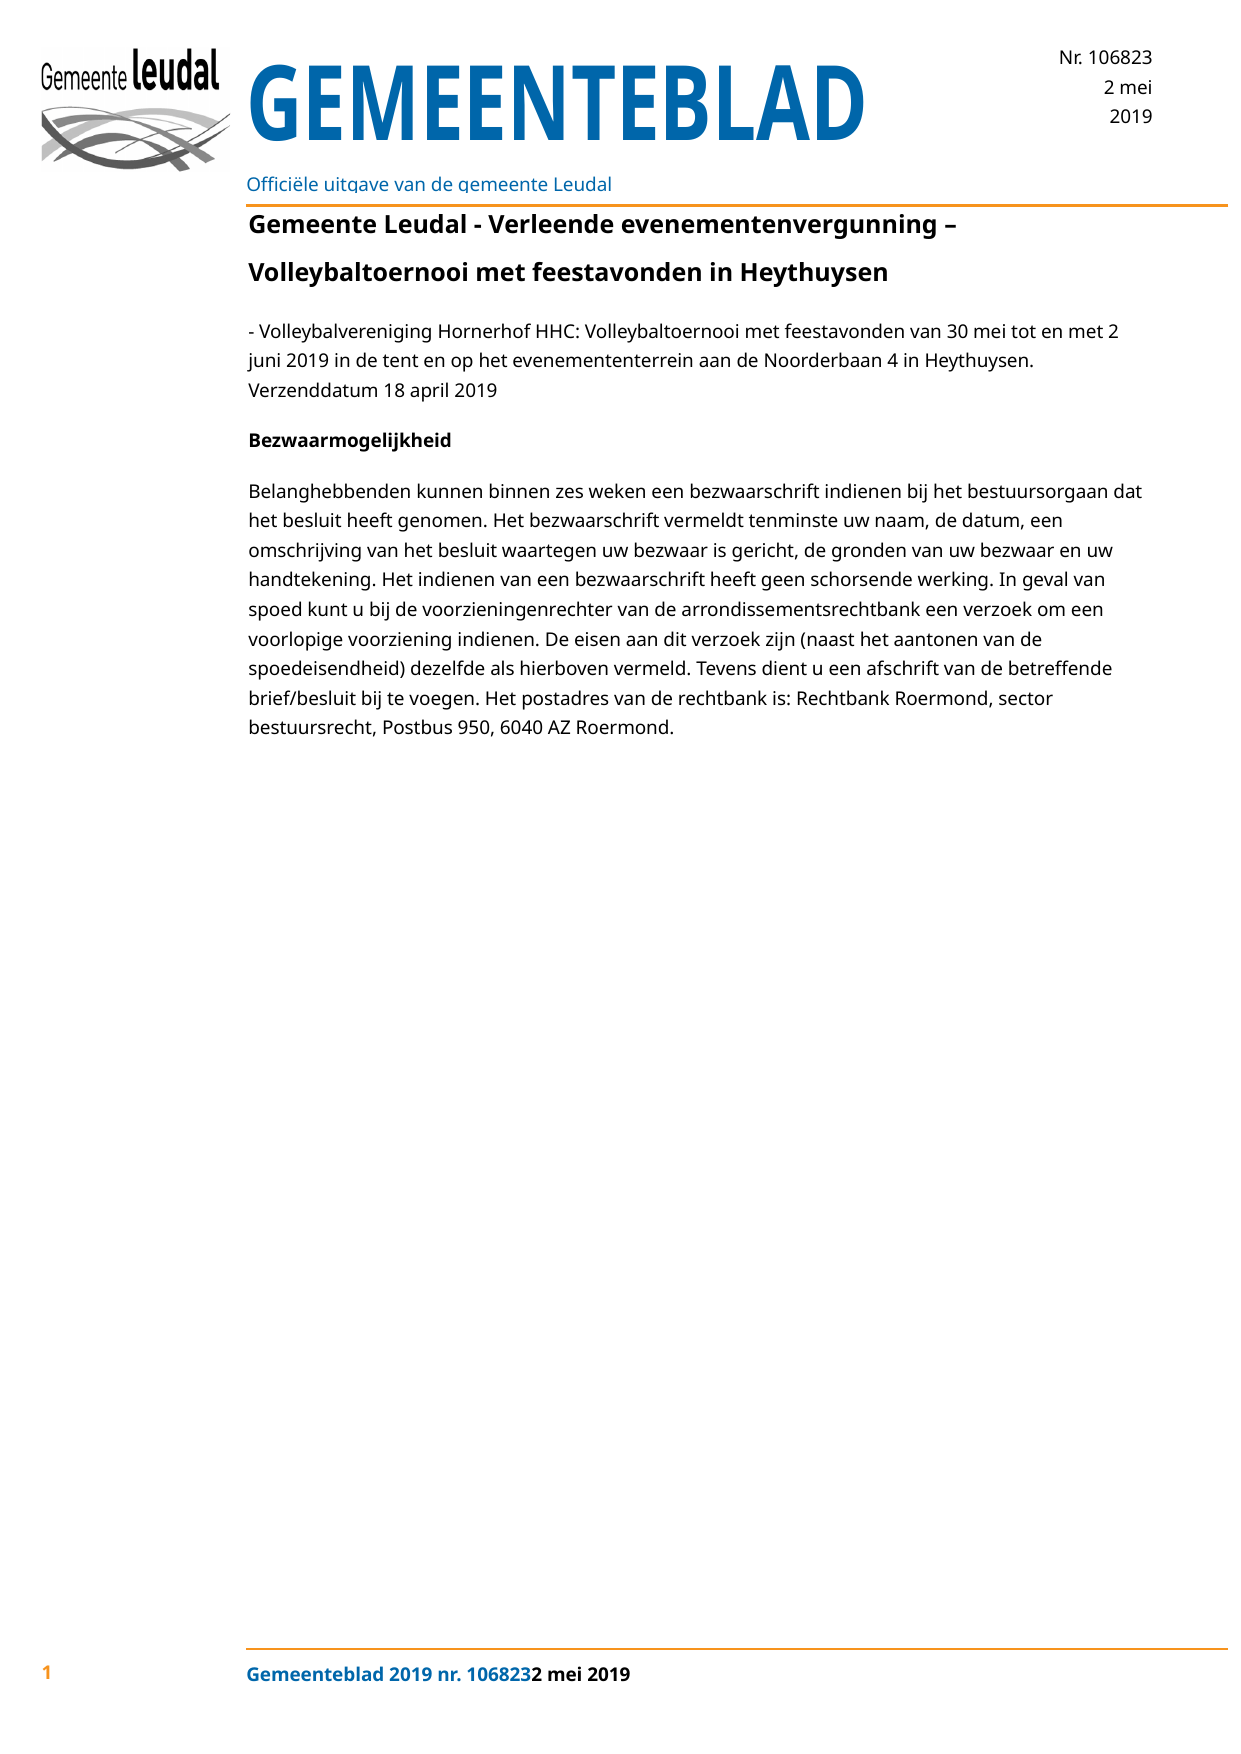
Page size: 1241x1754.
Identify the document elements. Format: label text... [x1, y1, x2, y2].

text - Volleybalvereniging Hornerhof HHC: Volleybaltoernooi met feestavonden van 30 mei tot en met 2 juni 2019 in de tent en op het evenemententerrein aan de Noorderbaan 4 in Heythuysen. Verzenddatum 18 april 2019 [248, 318, 1152, 403]
text Belanghebbenden kunnen binnen zes weken een bezwaarschrift indienen bij het bestuursorgaan dat het besluit heeft genomen. Het bezwaarschrift vermeldt tenminste uw naam, de datum, een omschrijving van het besluit waartegen uw bezwaar is gericht, de gronden van uw bezwaar en uw handtekening. Het indienen van een bezwaarschrift heeft geen schorsende werking. In geval van spoed kunt u bij de voorzieningenrechter van de arrondissementsrechtbank een verzoek om een voorlopige voorziening indienen. De eisen aan dit verzoek zijn (naast het aantonen van de spoedeisendheid) dezelfde als hierboven vermeld. Tevens dient u een afschrift van de betreffende brief/besluit bij te voegen. Het postadres van de rechtbank is: Rechtbank Roermond, sector bestuursrecht, Postbus 950, 6040 AZ Roermond. [248, 478, 1152, 740]
text Bezwaarmogelijkheid [248, 427, 1152, 453]
text Gemeente Leudal - Verleende evenementenvergunning – Volleybaltoernooi met feestavonden in Heythuysen [248, 207, 1152, 288]
picture [41, 47, 231, 172]
